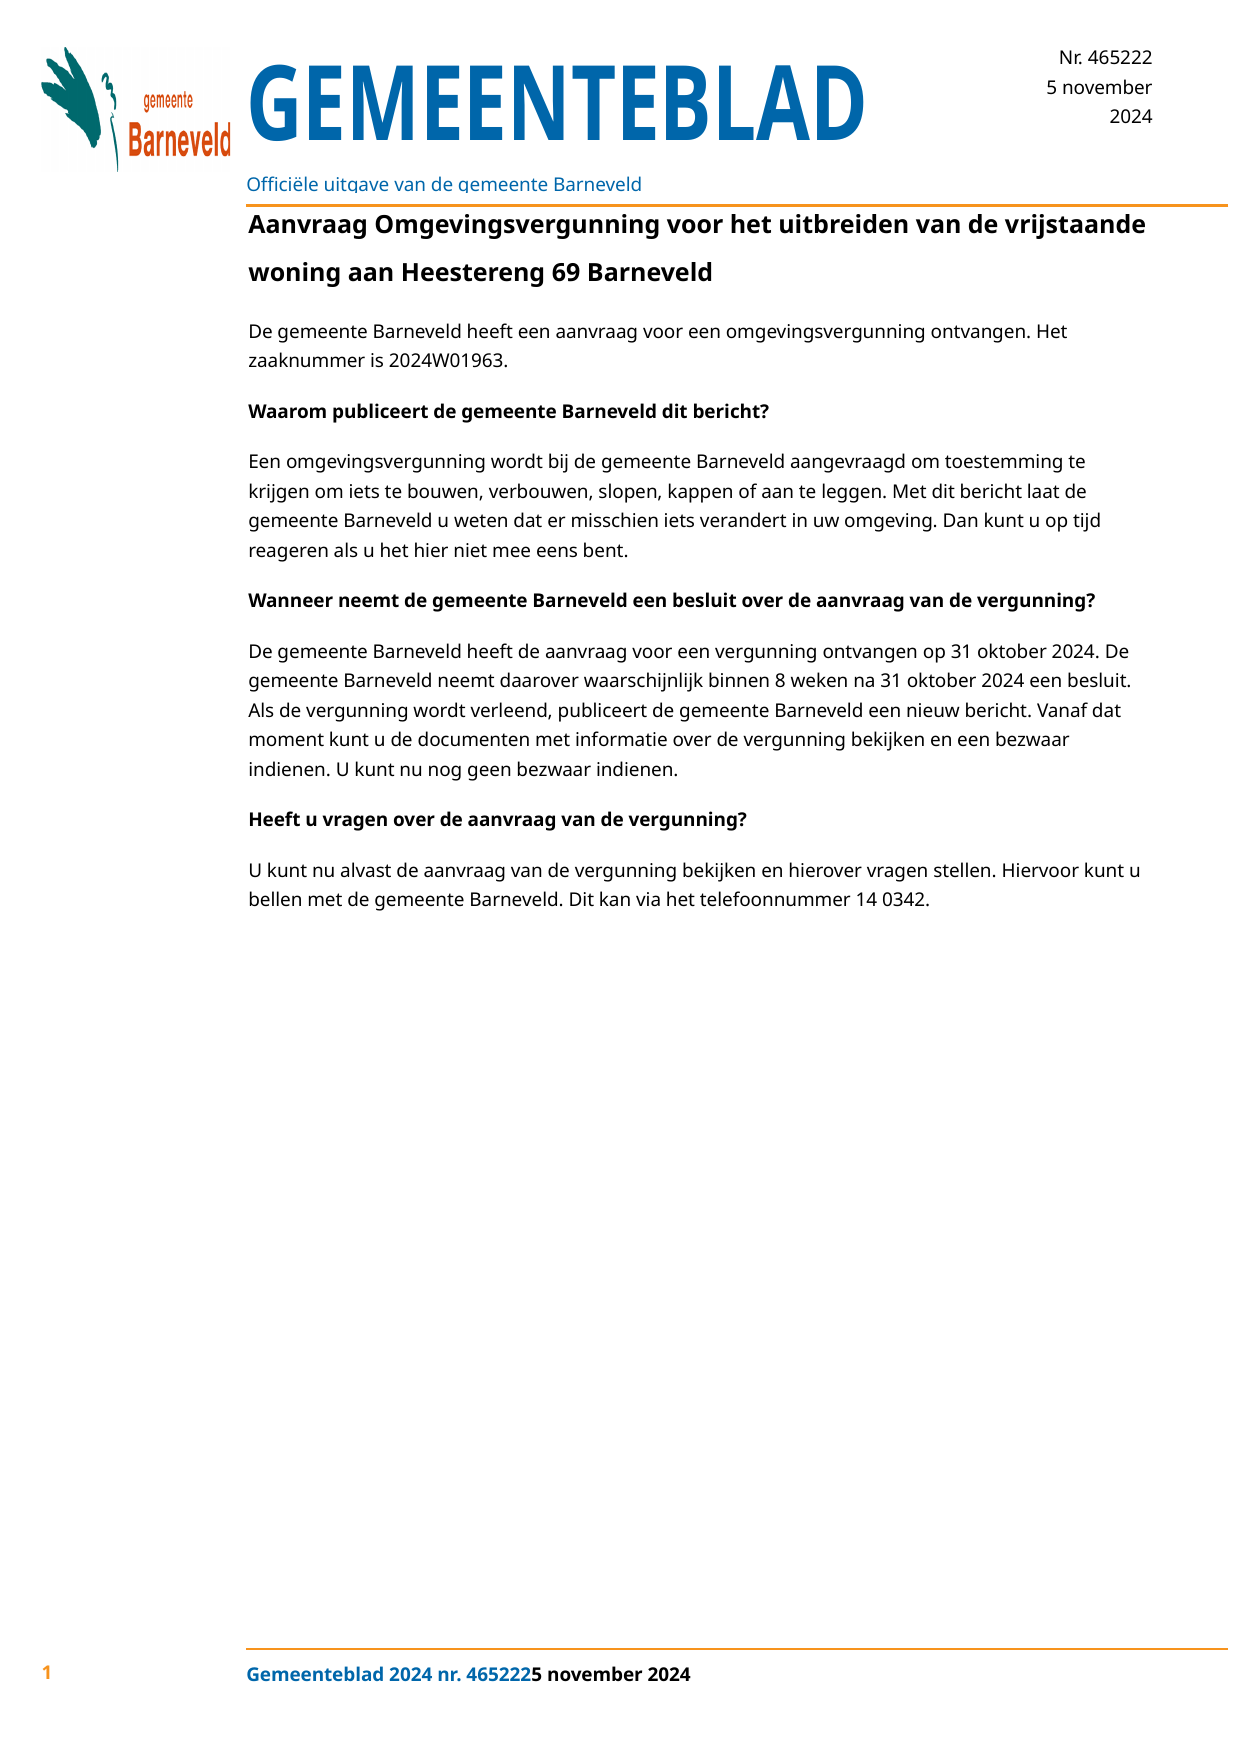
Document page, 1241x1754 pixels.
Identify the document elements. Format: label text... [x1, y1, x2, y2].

text U kunt nu alvast de aanvraag van de vergunning bekijken en hierover vragen stellen. Hiervoor kunt u bellen met de gemeente Barneveld. Dit kan via het telefoonnummer 14 0342. [248, 857, 1152, 912]
text Heeft u vragen over de aanvraag van de vergunning? [248, 807, 1152, 832]
text Aanvraag Omgevingsvergunning voor het uitbreiden van de vrijstaande woning aan Heestereng 69 Barneveld [248, 207, 1152, 288]
picture [41, 47, 231, 172]
text De gemeente Barneveld heeft de aanvraag voor een vergunning ontvangen op 31 oktober 2024. De gemeente Barneveld neemt daarover waarschijnlijk binnen 8 weken na 31 oktober 2024 een besluit. Als de vergunning wordt verleend, publiceert de gemeente Barneveld een nieuw bericht. Vanaf dat moment kunt u de documenten met informatie over de vergunning bekijken en een bezwaar indienen. U kunt nu nog geen bezwaar indienen. [248, 638, 1152, 782]
text Waarom publiceert de gemeente Barneveld dit bericht? [248, 398, 1152, 424]
text Een omgevingsvergunning wordt bij de gemeente Barneveld aangevraagd om toestemming te krijgen om iets te bouwen, verbouwen, slopen, kappen of aan te leggen. Met dit bericht laat de gemeente Barneveld u weten dat er misschien iets verandert in uw omgeving. Dan kunt u op tijd reageren als u het hier niet mee eens bent. [248, 448, 1152, 563]
text De gemeente Barneveld heeft een aanvraag voor een omgevingsvergunning ontvangen. Het zaaknummer is 2024W01963. [248, 318, 1152, 373]
text Wanneer neemt de gemeente Barneveld een besluit over de aanvraag van de vergunning? [248, 587, 1152, 613]
